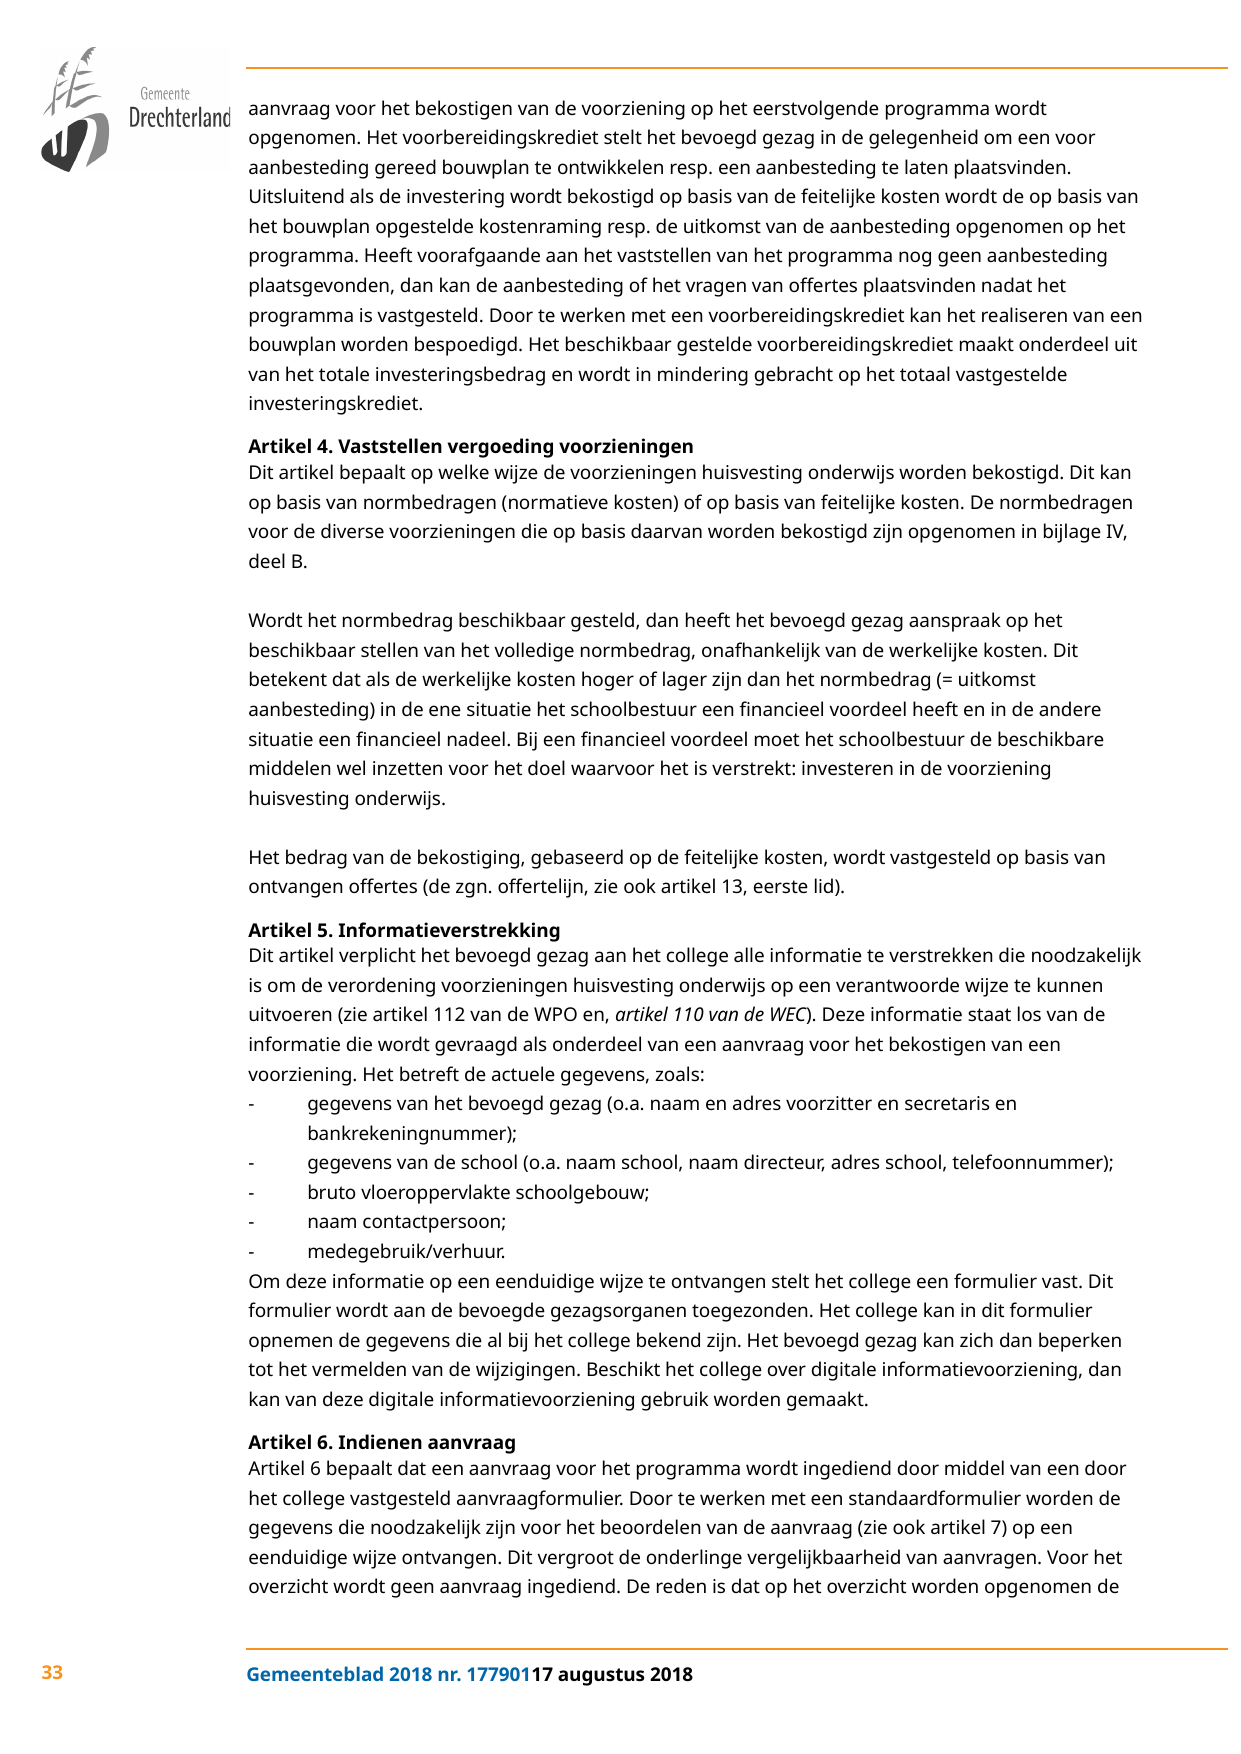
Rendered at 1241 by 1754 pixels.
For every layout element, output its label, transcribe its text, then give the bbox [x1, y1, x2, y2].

text Wordt het normbedrag beschikbaar gesteld, dan heeft het bevoegd gezag aanspraak op het beschikbaar stellen van het volledige normbedrag, onafhankelijk van de werkelijke kosten. Dit betekent dat als de werkelijke kosten hoger of lager zijn dan het normbedrag (= uitkomst aanbesteding) in de ene situatie het schoolbestuur een financieel voordeel heeft en in de andere situatie een financieel nadeel. Bij een financieel voordeel moet het schoolbestuur de beschikbare middelen wel inzetten voor het doel waarvoor het is verstrekt: investeren in de voorziening huisvesting onderwijs. [248, 607, 1152, 811]
list gegevens van de school (o.a. naam school, naam directeur, adres school, telefoonnummer); [248, 1149, 1152, 1175]
picture [41, 47, 231, 172]
text Om deze informatie op een eenduidige wijze te ontvangen stelt het college een formulier vast. Dit formulier wordt aan de bevoegde gezagsorganen toegezonden. Het college kan in dit formulier opnemen de gegevens die al bij het college bekend zijn. Het bevoegd gezag kan zich dan beperken tot het vermelden van de wijzigingen. Beschikt het college over digitale informatievoorziening, dan kan van deze digitale informatievoorziening gebruik worden gemaakt. [248, 1268, 1152, 1412]
text Artikel 6 bepaalt dat een aanvraag voor het programma wordt ingediend door middel van een door het college vastgesteld aanvraagformulier. Door te werken met een standaardformulier worden de gegevens die noodzakelijk zijn voor het beoordelen van de aanvraag (zie ook artikel 7) op een eenduidige wijze ontvangen. Dit vergroot de onderlinge vergelijkbaarheid van aanvragen. Voor het overzicht wordt geen aanvraag ingediend. De reden is dat op het overzicht worden opgenomen de [248, 1455, 1152, 1599]
text Artikel 4. Vaststellen vergoeding voorzieningen [248, 434, 1152, 459]
list gegevens van het bevoegd gezag (o.a. naam en adres voorzitter en secretaris en bankrekeningnummer); [248, 1090, 1152, 1146]
list bruto vloeroppervlakte schoolgebouw; [248, 1179, 1152, 1205]
text Dit artikel bepaalt op welke wijze de voorzieningen huisvesting onderwijs worden bekostigd. Dit kan op basis van normbedragen (normatieve kosten) of op basis van feitelijke kosten. De normbedragen voor de diverse voorzieningen die op basis daarvan worden bekostigd zijn opgenomen in bijlage IV, deel B. [248, 459, 1152, 574]
text Artikel 6. Indienen aanvraag [248, 1429, 1152, 1455]
list naam contactpersoon; [248, 1209, 1152, 1234]
text Dit artikel verplicht het bevoegd gezag aan het college alle informatie te verstrekken die noodzakelijk is om de verordening voorzieningen huisvesting onderwijs op een verantwoorde wijze te kunnen uitvoeren (zie artikel 112 van de WPO en, artikel 110 van de WEC). Deze informatie staat los van de informatie die wordt gevraagd als onderdeel van een aanvraag voor het bekostigen van een voorziening. Het betreft de actuele gegevens, zoals: [248, 942, 1152, 1087]
list medegebruik/verhuur. [248, 1238, 1152, 1264]
text aanvraag voor het bekostigen van de voorziening op het eerstvolgende programma wordt opgenomen. Het voorbereidingskrediet stelt het bevoegd gezag in de gelegenheid om een voor aanbesteding gereed bouwplan te ontwikkelen resp. een aanbesteding te laten plaatsvinden. Uitsluitend als de investering wordt bekostigd op basis van de feitelijke kosten wordt de op basis van het bouwplan opgestelde kostenraming resp. de uitkomst van de aanbesteding opgenomen op het programma. Heeft voorafgaande aan het vaststellen van het programma nog geen aanbesteding plaatsgevonden, dan kan de aanbesteding of het vragen van offertes plaatsvinden nadat het programma is vastgesteld. Door te werken met een voorbereidingskrediet kan het realiseren van een bouwplan worden bespoedigd. Het beschikbaar gestelde voorbereidingskrediet maakt onderdeel uit van het totale investeringsbedrag en wordt in mindering gebracht op het totaal vastgestelde investeringskrediet. [248, 95, 1152, 416]
text Artikel 5. Informatieverstrekking [248, 917, 1152, 942]
text Het bedrag van de bekostiging, gebaseerd op de feitelijke kosten, wordt vastgesteld op basis van ontvangen offertes (de zgn. offertelijn, zie ook artikel 13, eerste lid). [248, 844, 1152, 899]
